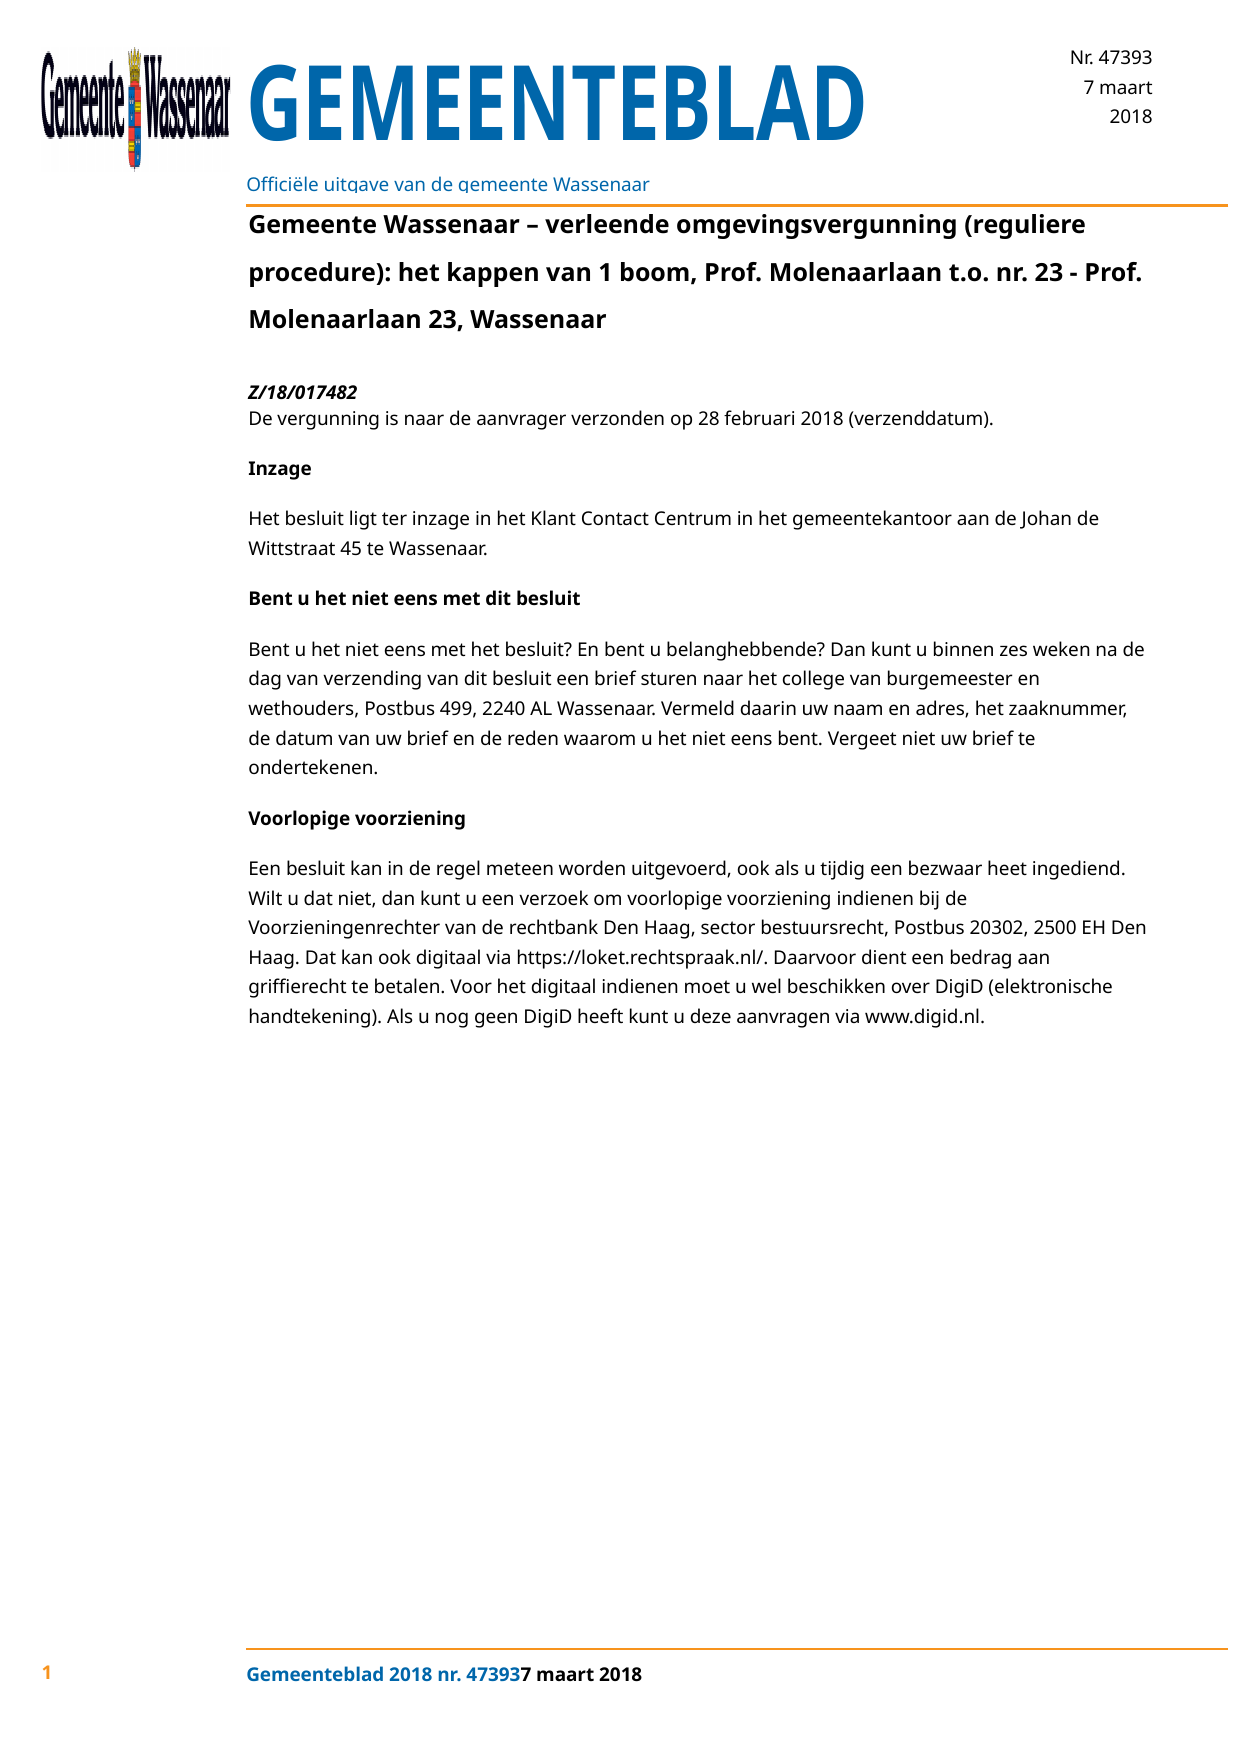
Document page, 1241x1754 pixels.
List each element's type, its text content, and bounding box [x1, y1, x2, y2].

text Voorlopige voorziening [248, 805, 1152, 831]
text Gemeente Wassenaar – verleende omgevingsvergunning (reguliere procedure): het kappen van 1 boom, Prof. Molenaarlaan t.o. nr. 23 - Prof. Molenaarlaan 23, Wassenaar [248, 207, 1152, 336]
text Een besluit kan in de regel meteen worden uitgevoerd, ook als u tijdig een bezwaar heet ingediend. Wilt u dat niet, dan kunt u een verzoek om voorlopige voorziening indienen bij de Voorzieningenrechter van de rechtbank Den Haag, sector bestuursrecht, Postbus 20302, 2500 EH Den Haag. Dat kan ook digitaal via https://loket.rechtspraak.nl/. Daarvoor dient een bedrag aan griffierecht te betalen. Voor het digitaal indienen moet u wel beschikken over DigiD (elektronische handtekening). Als u nog geen DigiD heeft kunt u deze aanvragen via www.digid.nl. [248, 855, 1152, 1029]
text Het besluit ligt ter inzage in het Klant Contact Centrum in het gemeentekantoor aan de Johan de Wittstraat 45 te Wassenaar. [248, 506, 1152, 561]
text Bent u het niet eens met dit besluit [248, 586, 1152, 611]
text Inzage [248, 455, 1152, 481]
picture [41, 47, 231, 172]
text Z/18/017482 [248, 379, 1152, 405]
text Bent u het niet eens met het besluit? En bent u belanghebbende? Dan kunt u binnen zes weken na de dag van verzending van dit besluit een brief sturen naar het college van burgemeester en wethouders, Postbus 499, 2240 AL Wassenaar. Vermeld daarin uw naam en adres, het zaaknummer, de datum van uw brief en de reden waarom u het niet eens bent. Vergeet niet uw brief te ondertekenen. [248, 636, 1152, 780]
text De vergunning is naar de aanvrager verzonden op 28 februari 2018 (verzenddatum). [248, 405, 1152, 431]
